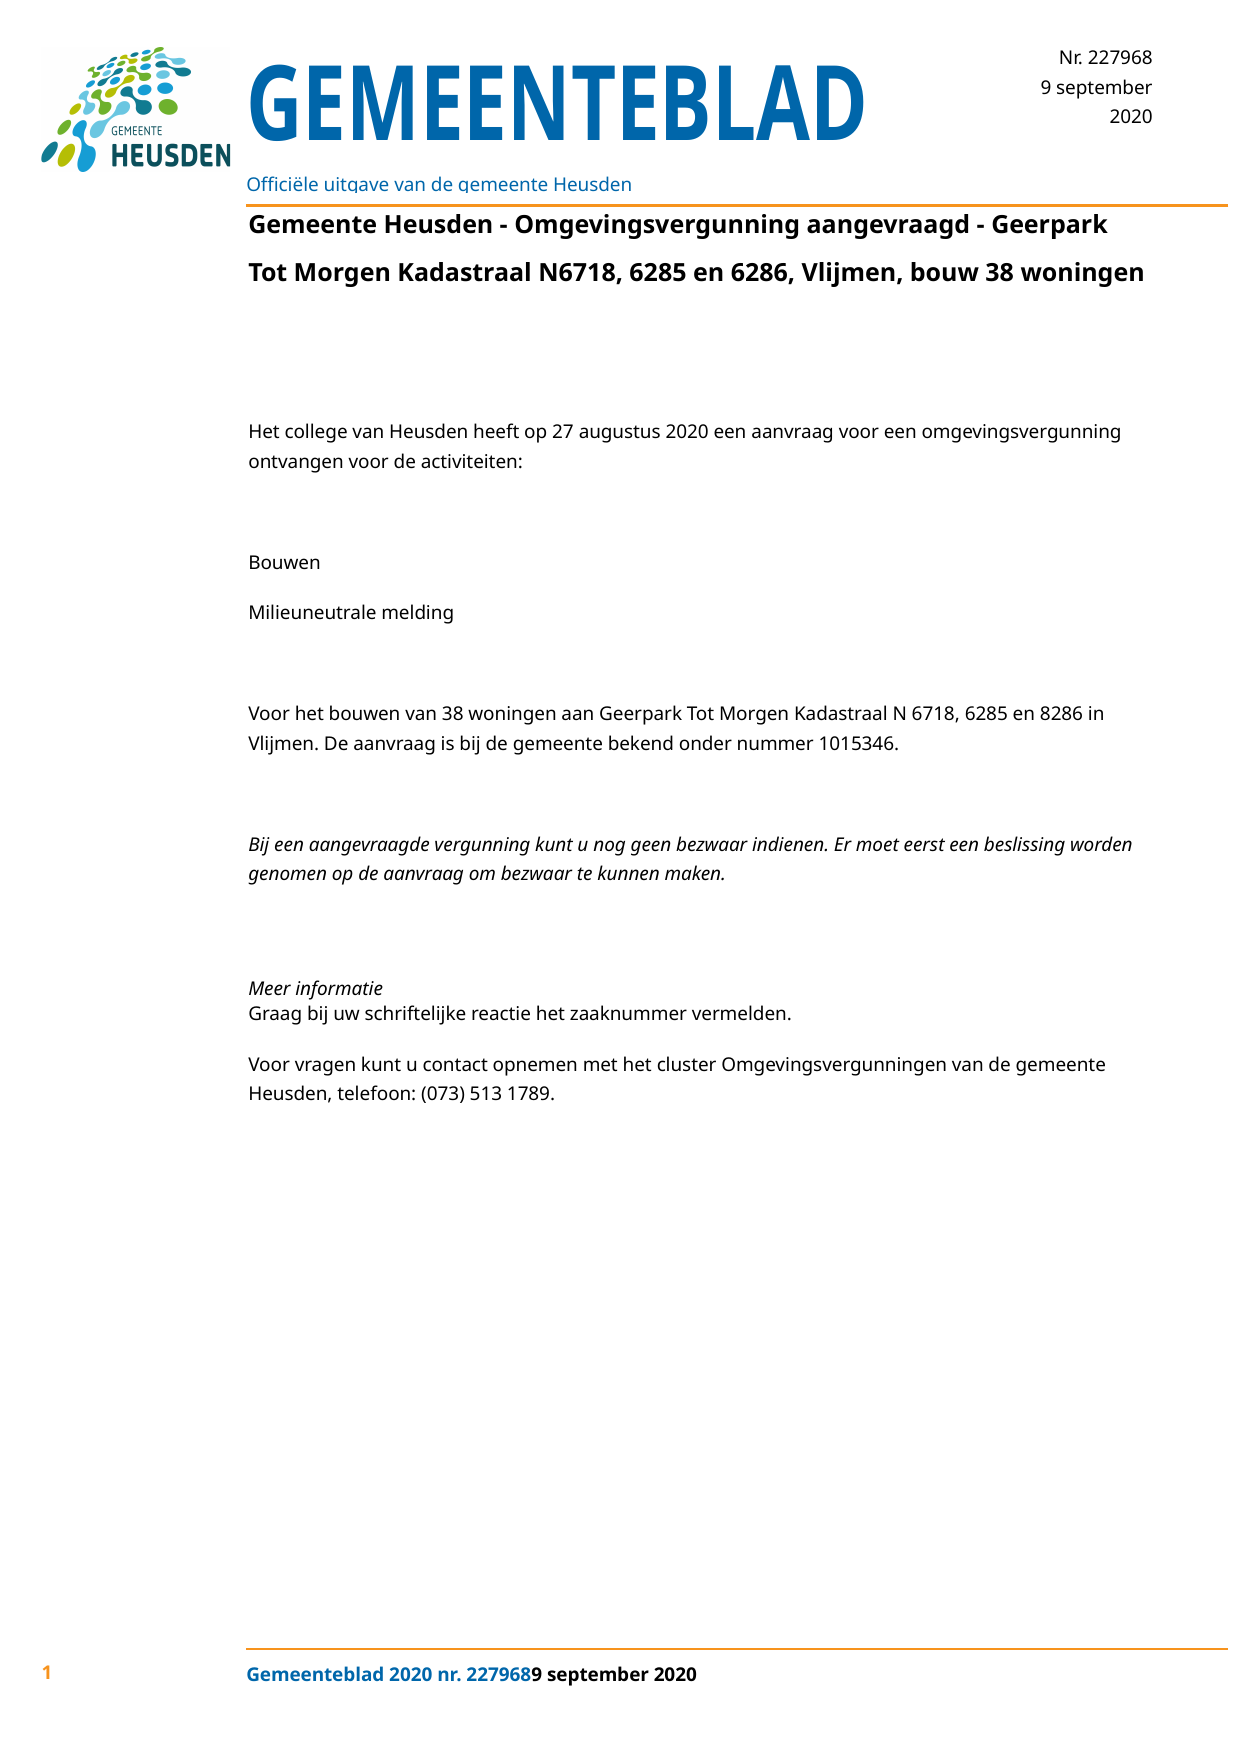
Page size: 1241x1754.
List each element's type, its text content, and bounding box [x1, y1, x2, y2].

text Bij een aangevraagde vergunning kunt u nog geen bezwaar indienen. Er moet eerst een beslissing worden genomen op de aanvraag om bezwaar te kunnen maken. [248, 831, 1152, 886]
text Gemeente Heusden - Omgevingsvergunning aangevraagd - Geerpark Tot Morgen Kadastraal N6718, 6285 en 6286, Vlijmen, bouw 38 woningen [248, 207, 1152, 288]
text Bouwen [248, 549, 1152, 575]
text Voor vragen kunt u contact opnemen met het cluster Omgevingsvergunningen van de gemeente Heusden, telefoon: (073) 513 1789. [248, 1051, 1152, 1106]
text Meer informatie [248, 975, 1152, 1001]
text Het college van Heusden heeft op 27 augustus 2020 een aanvraag voor een omgevingsvergunning ontvangen voor de activiteiten: [248, 419, 1152, 474]
text Milieuneutrale melding [248, 599, 1152, 625]
picture [41, 47, 231, 172]
text Graag bij uw schriftelijke reactie het zaaknummer vermelden. [248, 1001, 1152, 1026]
text Voor het bouwen van 38 woningen aan Geerpark Tot Morgen Kadastraal N 6718, 6285 en 8286 in Vlijmen. De aanvraag is bij de gemeente bekend onder nummer 1015346. [248, 700, 1152, 756]
